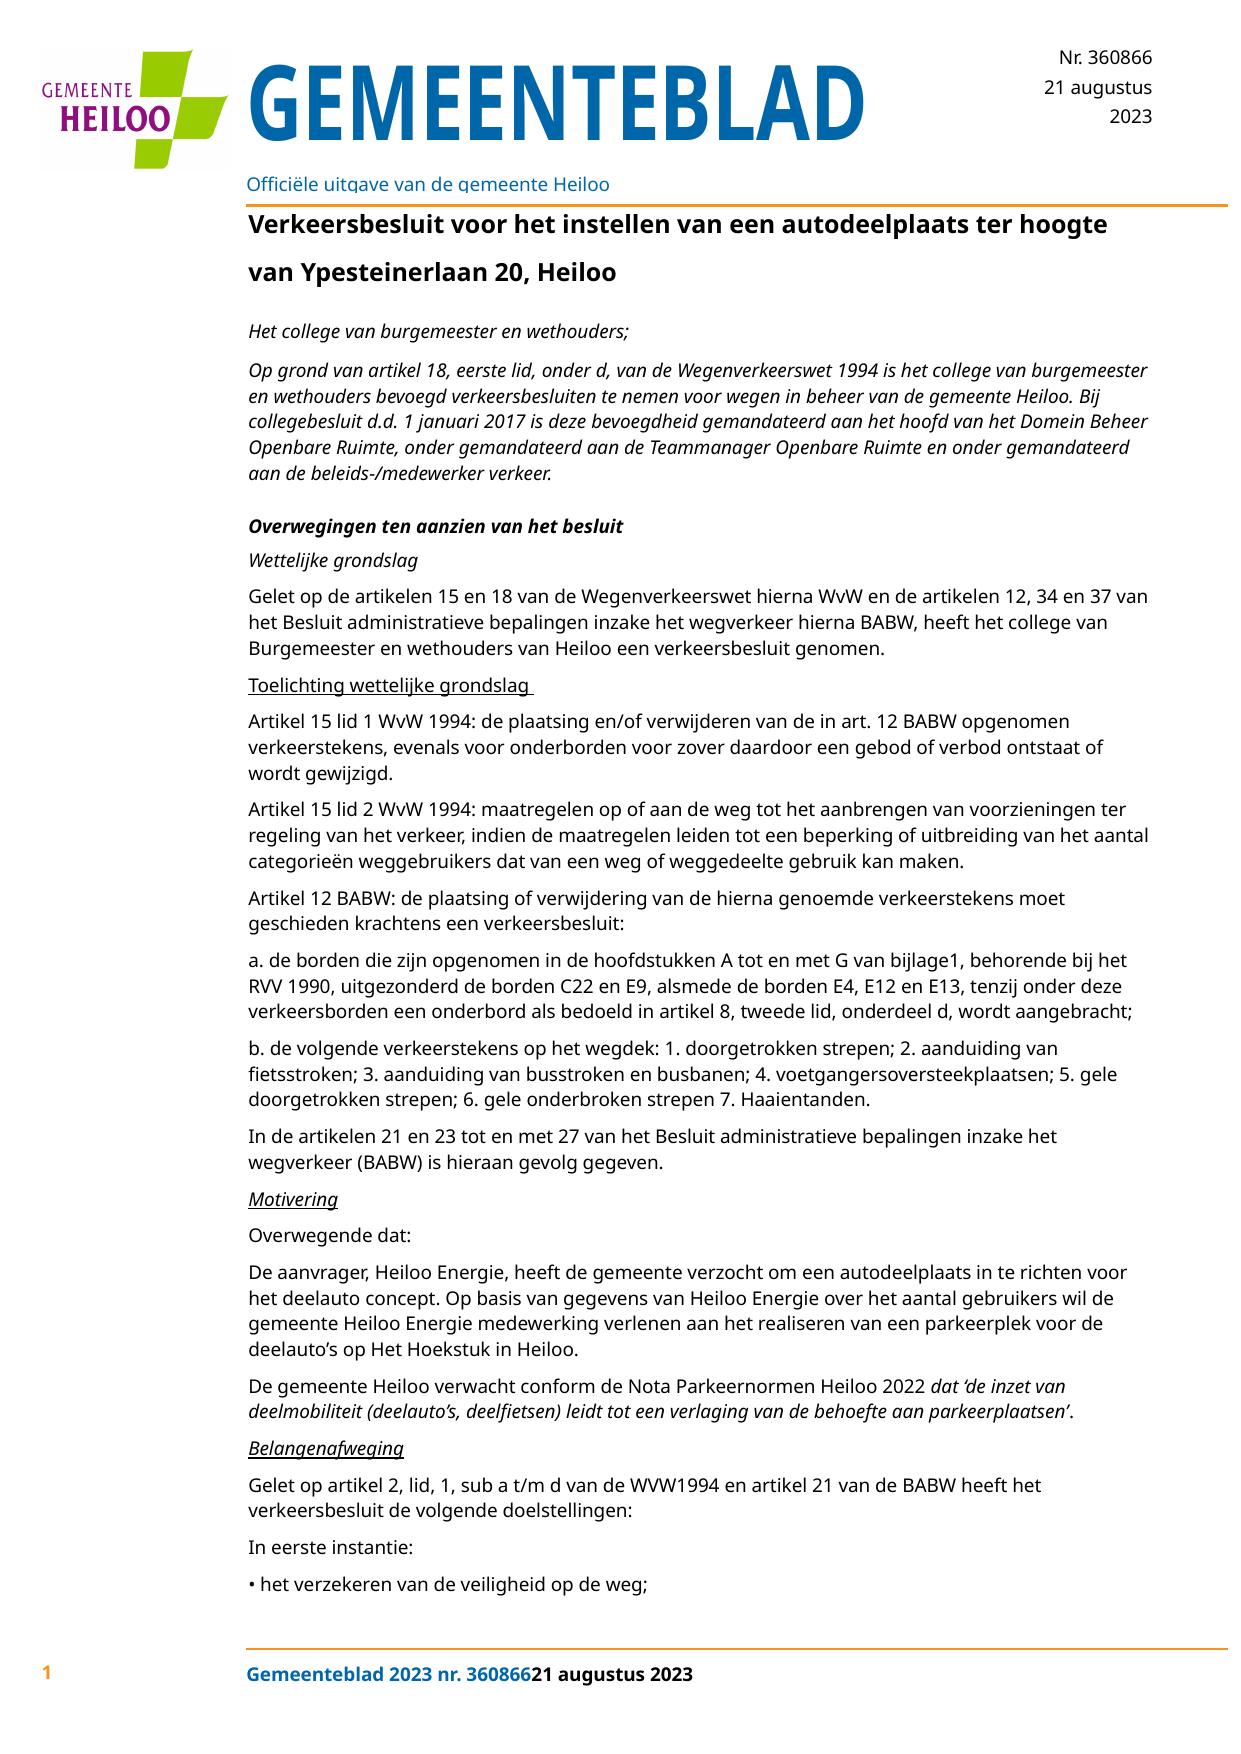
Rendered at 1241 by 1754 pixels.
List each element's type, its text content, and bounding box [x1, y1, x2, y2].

picture [41, 47, 231, 172]
text Het college van burgemeester en wethouders; [248, 318, 1152, 344]
text In eerste instantie: [248, 1534, 1152, 1560]
text Artikel 12 BABW: de plaatsing of verwijdering van de hierna genoemde verkeerstekens moet geschieden krachtens een verkeersbesluit: [248, 885, 1152, 936]
text Belangenafweging [248, 1435, 1152, 1461]
text b. de volgende verkeerstekens op het wegdek: 1. doorgetrokken strepen; 2. aanduiding van fietsstroken; 3. aanduiding van busstroken en busbanen; 4. voetgangersoversteekplaatsen; 5. gele doorgetrokken strepen; 6. gele onderbroken strepen 7. Haaientanden. [248, 1035, 1152, 1112]
text De gemeente Heiloo verwacht conform de Nota Parkeernormen Heiloo 2022 dat ‘de inzet van deelmobiliteit (deelauto’s, deelfietsen) leidt tot een verlaging van de behoefte aan parkeerplaatsen’. [248, 1373, 1152, 1424]
text Op grond van artikel 18, eerste lid, onder d, van de Wegenverkeerswet 1994 is het college van burgemeester en wethouders bevoegd verkeersbesluiten te nemen voor wegen in beheer van de gemeente Heiloo. Bij collegebesluit d.d. 1 januari 2017 is deze bevoegdheid gemandateerd aan het hoofd van het Domein Beheer Openbare Ruimte, onder gemandateerd aan de Teammanager Openbare Ruimte en onder gemandateerd aan de beleids-/medewerker verkeer. [248, 357, 1152, 486]
text Artikel 15 lid 1 WvW 1994: de plaatsing en/of verwijderen van de in art. 12 BABW opgenomen verkeerstekens, evenals voor onderborden voor zover daardoor een gebod of verbod ontstaat of wordt gewijzigd. [248, 708, 1152, 786]
text In de artikelen 21 en 23 tot en met 27 van het Besluit administratieve bepalingen inzake het wegverkeer (BABW) is hieraan gevolg gegeven. [248, 1123, 1152, 1175]
text a. de borden die zijn opgenomen in de hoofdstukken A tot en met G van bijlage1, behorende bij het RVV 1990, uitgezonderd de borden C22 en E9, alsmede de borden E4, E12 en E13, tenzij onder deze verkeersborden een onderbord als bedoeld in artikel 8, tweede lid, onderdeel d, wordt aangebracht; [248, 947, 1152, 1024]
text Wettelijke grondslag [248, 547, 1152, 573]
text Overwegingen ten aanzien van het besluit [248, 513, 1152, 539]
text Gelet op artikel 2, lid, 1, sub a t/m d van de WVW1994 en artikel 21 van de BABW heeft het verkeersbesluit de volgende doelstellingen: [248, 1472, 1152, 1523]
text Motivering [248, 1186, 1152, 1211]
text De aanvrager, Heiloo Energie, heeft de gemeente verzocht om een autodeelplaats in te richten voor het deelauto concept. Op basis van gegevens van Heiloo Energie over het aantal gebruikers wil de gemeente Heiloo Energie medewerking verlenen aan het realiseren van een parkeerplek voor de deelauto’s op Het Hoekstuk in Heiloo. [248, 1259, 1152, 1362]
text Verkeersbesluit voor het instellen van een autodeelplaats ter hoogte van Ypesteinerlaan 20, Heiloo [248, 207, 1152, 288]
text Toelichting wettelijke grondslag [248, 672, 1152, 697]
text Gelet op de artikelen 15 en 18 van de Wegenverkeerswet hierna WvW en de artikelen 12, 34 en 37 van het Besluit administratieve bepalingen inzake het wegverkeer hierna BABW, heeft het college van Burgemeester en wethouders van Heiloo een verkeersbesluit genomen. [248, 584, 1152, 661]
text • het verzekeren van de veiligheid op de weg; [248, 1571, 1152, 1597]
text Artikel 15 lid 2 WvW 1994: maatregelen op of aan de weg tot het aanbrengen van voorzieningen ter regeling van het verkeer, indien de maatregelen leiden tot een beperking of uitbreiding van het aantal categorieën weggebruikers dat van een weg of weggedeelte gebruik kan maken. [248, 797, 1152, 874]
text Overwegende dat: [248, 1222, 1152, 1248]
